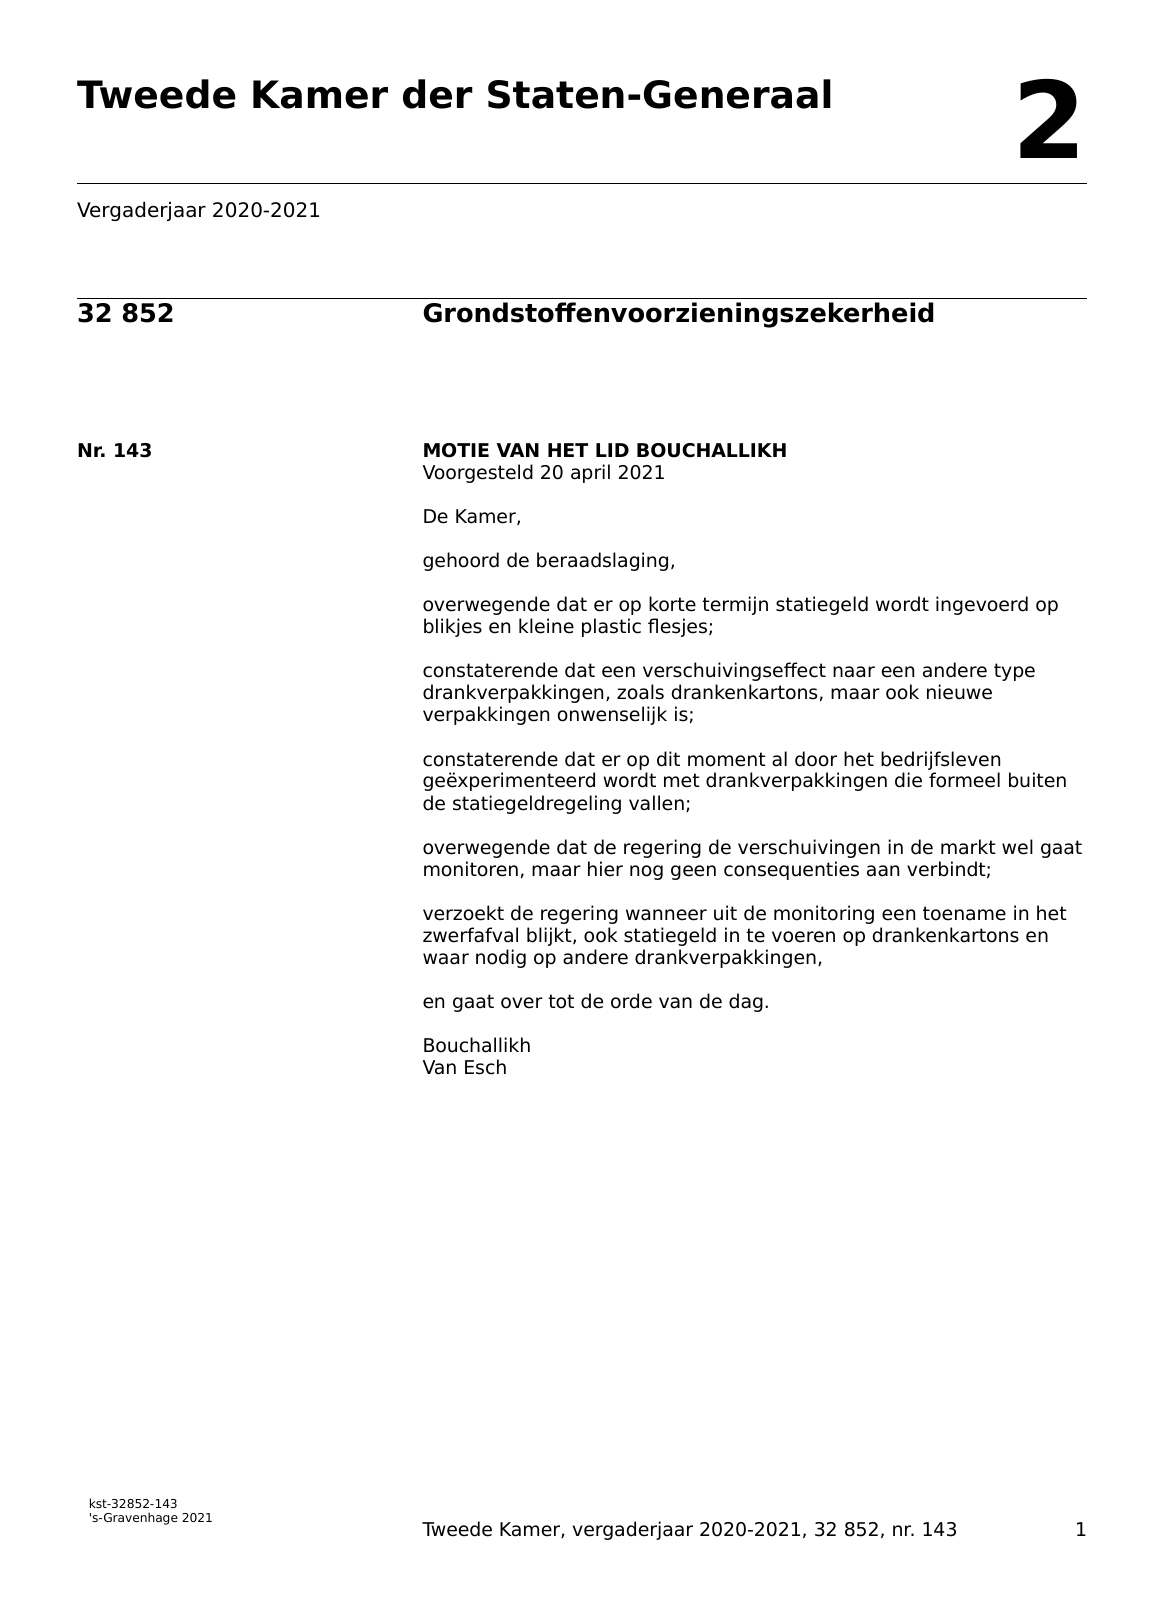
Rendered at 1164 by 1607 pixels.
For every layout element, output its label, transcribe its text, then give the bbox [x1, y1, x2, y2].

text overwegende dat de regering de verschuivingen in de markt wel gaat monitoren, maar hier nog geen consequenties aan verbindt; [422, 837, 1087, 881]
text De Kamer, [422, 506, 1087, 528]
text overwegende dat er op korte termijn statiegeld wordt ingevoerd op blikjes en kleine plastic flesjes; [422, 594, 1087, 638]
text Voorgesteld 20 april 2021 [422, 462, 1087, 484]
table_cell Vergaderjaar 2020-2021 [77, 184, 1087, 298]
text constaterende dat er op dit moment al door het bedrijfsleven geëxperimenteerd wordt met drankverpakkingen die formeel buiten de statiegeldregeling vallen; [422, 748, 1087, 814]
subtitle Nr. 143 MOTIE VAN HET LID BOUCHALLIKH [77, 440, 1087, 462]
text constaterende dat een verschuivingseffect naar een andere type drankverpakkingen, zoals drankenkartons, maar ook nieuwe verpakkingen onwenselijk is; [422, 660, 1087, 726]
text verzoekt de regering wanneer uit de monitoring een toename in het zwerfafval blijkt, ook statiegeld in te voeren op drankenkartons en waar nodig op andere drankverpakkingen, [422, 903, 1087, 969]
text gehoord de beraadslaging, [422, 550, 1087, 572]
text en gaat over tot de orde van de dag. [422, 991, 1087, 1013]
text 's-Gravenhage 2021 [88, 1511, 323, 1525]
text Bouchallikh [422, 1035, 1087, 1057]
text kst-32852-143 [88, 1497, 323, 1511]
subtitle 32 852 Grondstoffenvoorzieningszekerheid [77, 299, 1087, 329]
table_header Tweede Kamer der Staten-Generaal [77, 59, 886, 183]
text Van Esch [422, 1057, 1087, 1079]
table_header 2 [886, 59, 1087, 183]
